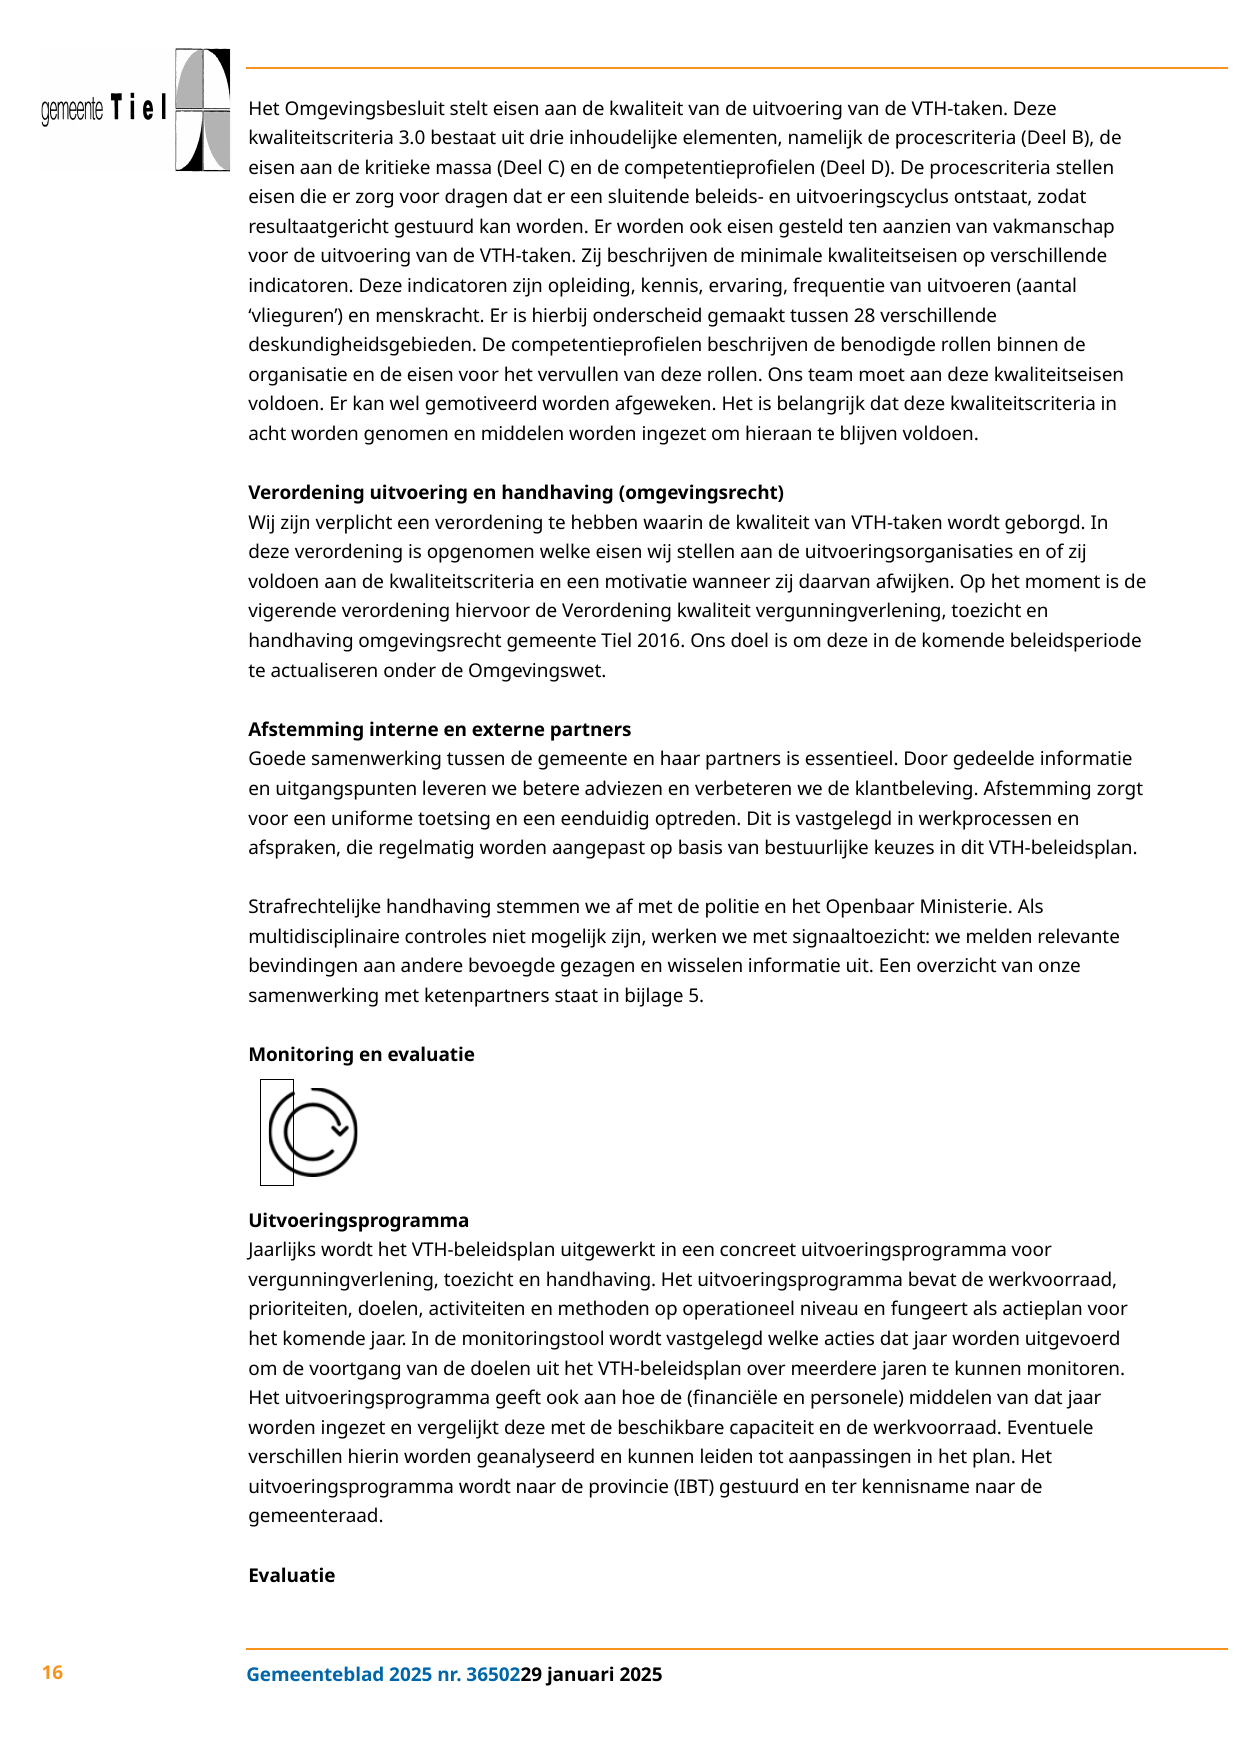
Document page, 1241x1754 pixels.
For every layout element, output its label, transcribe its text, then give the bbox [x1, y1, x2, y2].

text Strafrechtelijke handhaving stemmen we af met de politie en het Openbaar Ministerie. Als multidisciplinaire controles niet mogelijk zijn, werken we met signaaltoezicht: we melden relevante bevindingen aan andere bevoegde gezagen en wisselen informatie uit. Een overzicht van onze samenwerking met ketenpartners staat in bijlage 5. [248, 893, 1152, 1008]
text Wij zijn verplicht een verordening te hebben waarin de kwaliteit van VTH-taken wordt geborgd. In deze verordening is opgenomen welke eisen wij stellen aan de uitvoeringsorganisaties en of zij voldoen aan de kwaliteitscriteria en een motivatie wanneer zij daarvan afwijken. Op het moment is de vigerende verordening hiervoor de Verordening kwaliteit vergunningverlening, toezicht en handhaving omgevingsrecht gemeente Tiel 2016. Ons doel is om deze in de komende beleidsperiode te actualiseren onder de Omgevingswet. [248, 509, 1152, 683]
picture [268, 1088, 358, 1177]
text Verordening uitvoering en handhaving (omgevingsrecht) [248, 479, 1152, 505]
picture [41, 47, 231, 172]
text Evaluatie [248, 1562, 1152, 1588]
text Jaarlijks wordt het VTH-beleidsplan uitgewerkt in een concreet uitvoeringsprogramma voor vergunningverlening, toezicht en handhaving. Het uitvoeringsprogramma bevat de werkvoorraad, prioriteiten, doelen, activiteiten en methoden op operationeel niveau en fungeert als actieplan voor het komende jaar. In de monitoringstool wordt vastgelegd welke acties dat jaar worden uitgevoerd om de voortgang van de doelen uit het VTH-beleidsplan over meerdere jaren te kunnen monitoren. Het uitvoeringsprogramma geeft ook aan hoe de (financiële en personele) middelen van dat jaar worden ingezet en vergelijkt deze met de beschikbare capaciteit en de werkvoorraad. Eventuele verschillen hierin worden geanalyseerd en kunnen leiden tot aanpassingen in het plan. Het uitvoeringsprogramma wordt naar de provincie (IBT) gestuurd en ter kennisname naar de gemeenteraad. [248, 1236, 1152, 1528]
text Uitvoeringsprogramma [248, 1207, 1152, 1233]
text Het Omgevingsbesluit stelt eisen aan de kwaliteit van de uitvoering van de VTH-taken. Deze kwaliteitscriteria 3.0 bestaat uit drie inhoudelijke elementen, namelijk de procescriteria (Deel B), de eisen aan de kritieke massa (Deel C) en de competentieprofielen (Deel D). De procescriteria stellen eisen die er zorg voor dragen dat er een sluitende beleids- en uitvoeringscyclus ontstaat, zodat resultaatgericht gestuurd kan worden. Er worden ook eisen gesteld ten aanzien van vakmanschap voor de uitvoering van de VTH-taken. Zij beschrijven de minimale kwaliteitseisen op verschillende indicatoren. Deze indicatoren zijn opleiding, kennis, ervaring, frequentie van uitvoeren (aantal ‘vlieguren’) en menskracht. Er is hierbij onderscheid gemaakt tussen 28 verschillende deskundigheidsgebieden. De competentieprofielen beschrijven de benodigde rollen binnen de organisatie en de eisen voor het vervullen van deze rollen. Ons team moet aan deze kwaliteitseisen voldoen. Er kan wel gemotiveerd worden afgeweken. Het is belangrijk dat deze kwaliteitscriteria in acht worden genomen en middelen worden ingezet om hieraan te blijven voldoen. [248, 95, 1152, 446]
text Afstemming interne en externe partners [248, 716, 1152, 742]
text Monitoring en evaluatie [248, 1041, 1152, 1067]
text Goede samenwerking tussen de gemeente en haar partners is essentieel. Door gedeelde informatie en uitgangspunten leveren we betere adviezen en verbeteren we de klantbeleving. Afstemming zorgt voor een uniforme toetsing en een eenduidig optreden. Dit is vastgelegd in werkprocessen en afspraken, die regelmatig worden aangepast op basis van bestuurlijke keuzes in dit VTH-beleidsplan. [248, 746, 1152, 860]
